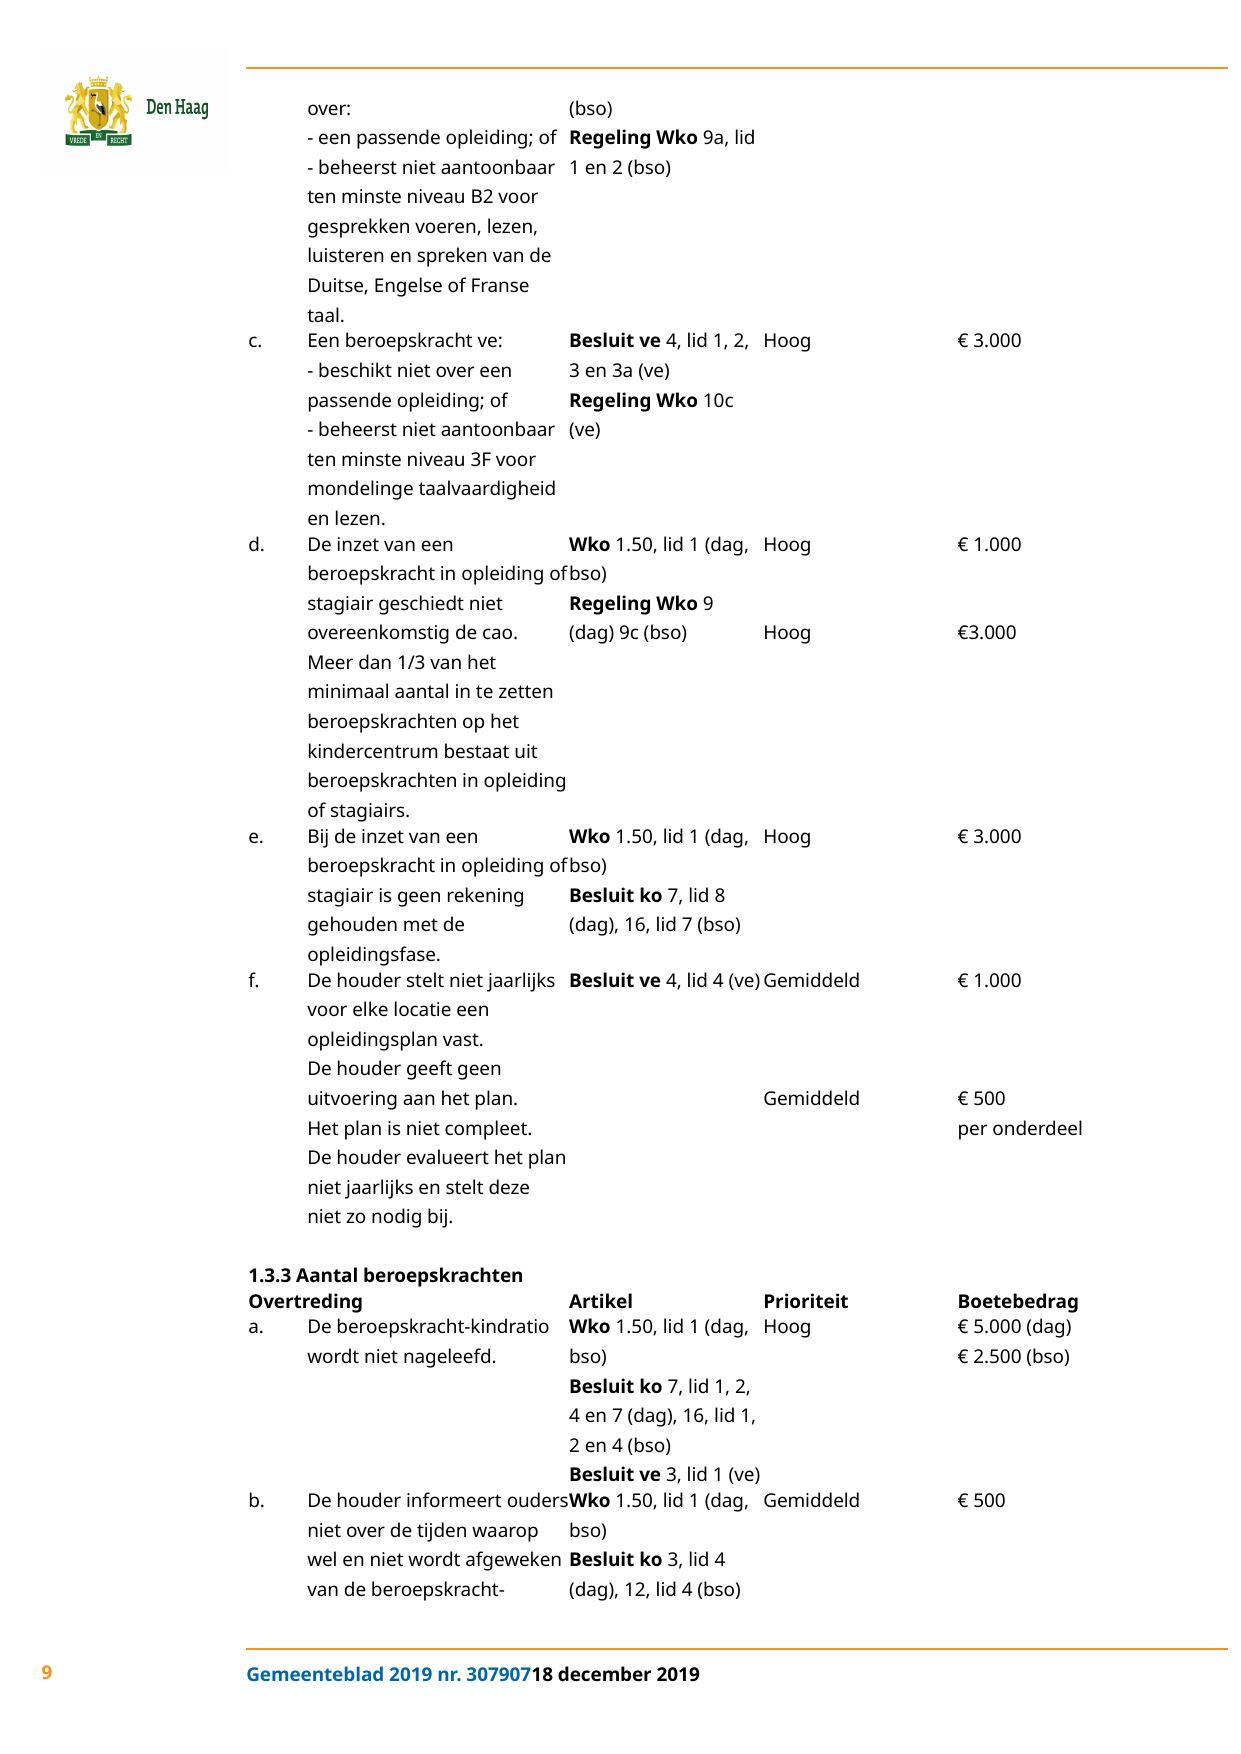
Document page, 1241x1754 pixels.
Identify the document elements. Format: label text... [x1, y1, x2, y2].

table_cell De inzet van een beroepskracht in opleiding of stagiair geschiedt niet overeenkomstig de cao. Meer dan 1/3 van het minimaal aantal in te zetten beroepskrachten op het kindercentrum bestaat uit beroepskrachten in opleiding of stagiairs. [248, 531, 569, 823]
table_cell € 3.000 [958, 823, 1152, 967]
table_cell [763, 95, 957, 328]
table_cell € 1.000 € 500 per onderdeel [958, 967, 1152, 1229]
table_cell Besluit ve 4, lid 1, 2, 3 en 3a (ve) Regeling Wko 10c (ve) [569, 328, 763, 531]
table_cell Wko 1.50, lid 1 (dag, bso) Besluit ko 7, lid 8 (dag), 16, lid 7 (bso) [569, 823, 763, 967]
table_cell Artikel [569, 1288, 763, 1314]
table_cell [958, 95, 1152, 328]
table_cell Gemiddeld Gemiddeld [763, 967, 957, 1229]
table_cell Boetebedrag [958, 1288, 1152, 1314]
table_cell Hoog Hoog [763, 531, 957, 823]
table_cell over: - een passende opleiding; of - beheerst niet aantoonbaar ten minste niveau B2 voor gesprekken voeren, lezen, luisteren en spreken van de Duitse, Engelse of Franse taal. [248, 95, 569, 328]
table_cell Een beroepskracht ve: - beschikt niet over een passende opleiding; of - beheerst niet aantoonbaar ten minste niveau 3F voor mondelinge taalvaardigheid en lezen. [248, 328, 569, 531]
table_cell Overtreding [248, 1288, 569, 1314]
table_cell Gemiddeld [763, 1487, 957, 1602]
table_cell Hoog [763, 823, 957, 967]
table_cell De houder informeert ouders niet over de tijden waarop wel en niet wordt afgeweken van de beroepskracht- [248, 1487, 569, 1602]
table_cell Wko 1.50, lid 1 (dag, bso) Regeling Wko 9 (dag) 9c (bso) [569, 531, 763, 823]
table_cell Hoog [763, 328, 957, 531]
picture [41, 47, 231, 172]
table_cell € 3.000 [958, 328, 1152, 531]
table_cell (bso) Regeling Wko 9a, lid 1 en 2 (bso) [569, 95, 763, 328]
table_cell € 1.000 €3.000 [958, 531, 1152, 823]
table_cell Prioriteit [763, 1288, 957, 1314]
table_cell € 500 [958, 1487, 1152, 1602]
table_cell Besluit ve 4, lid 4 (ve) [569, 967, 763, 1229]
table_cell Bij de inzet van een beroepskracht in opleiding of stagiair is geen rekening gehouden met de opleidingsfase. [248, 823, 569, 967]
table_cell Wko 1.50, lid 1 (dag, bso) Besluit ko 7, lid 1, 2, 4 en 7 (dag), 16, lid 1, 2 en 4 (bso) Besluit ve 3, lid 1 (ve) [569, 1314, 763, 1487]
table_header 1.3.3 Aantal beroepskrachten [248, 1262, 1152, 1288]
table_cell De houder stelt niet jaarlijks voor elke locatie een opleidingsplan vast. De houder geeft geen uitvoering aan het plan. Het plan is niet compleet. De houder evalueert het plan niet jaarlijks en stelt deze niet zo nodig bij. [248, 967, 569, 1229]
table_cell Wko 1.50, lid 1 (dag, bso) Besluit ko 3, lid 4 (dag), 12, lid 4 (bso) [569, 1487, 763, 1602]
table_cell Hoog [763, 1314, 957, 1487]
table_cell De beroepskracht-kindratio wordt niet nageleefd. [248, 1314, 569, 1487]
table_cell € 5.000 (dag) € 2.500 (bso) [958, 1314, 1152, 1487]
